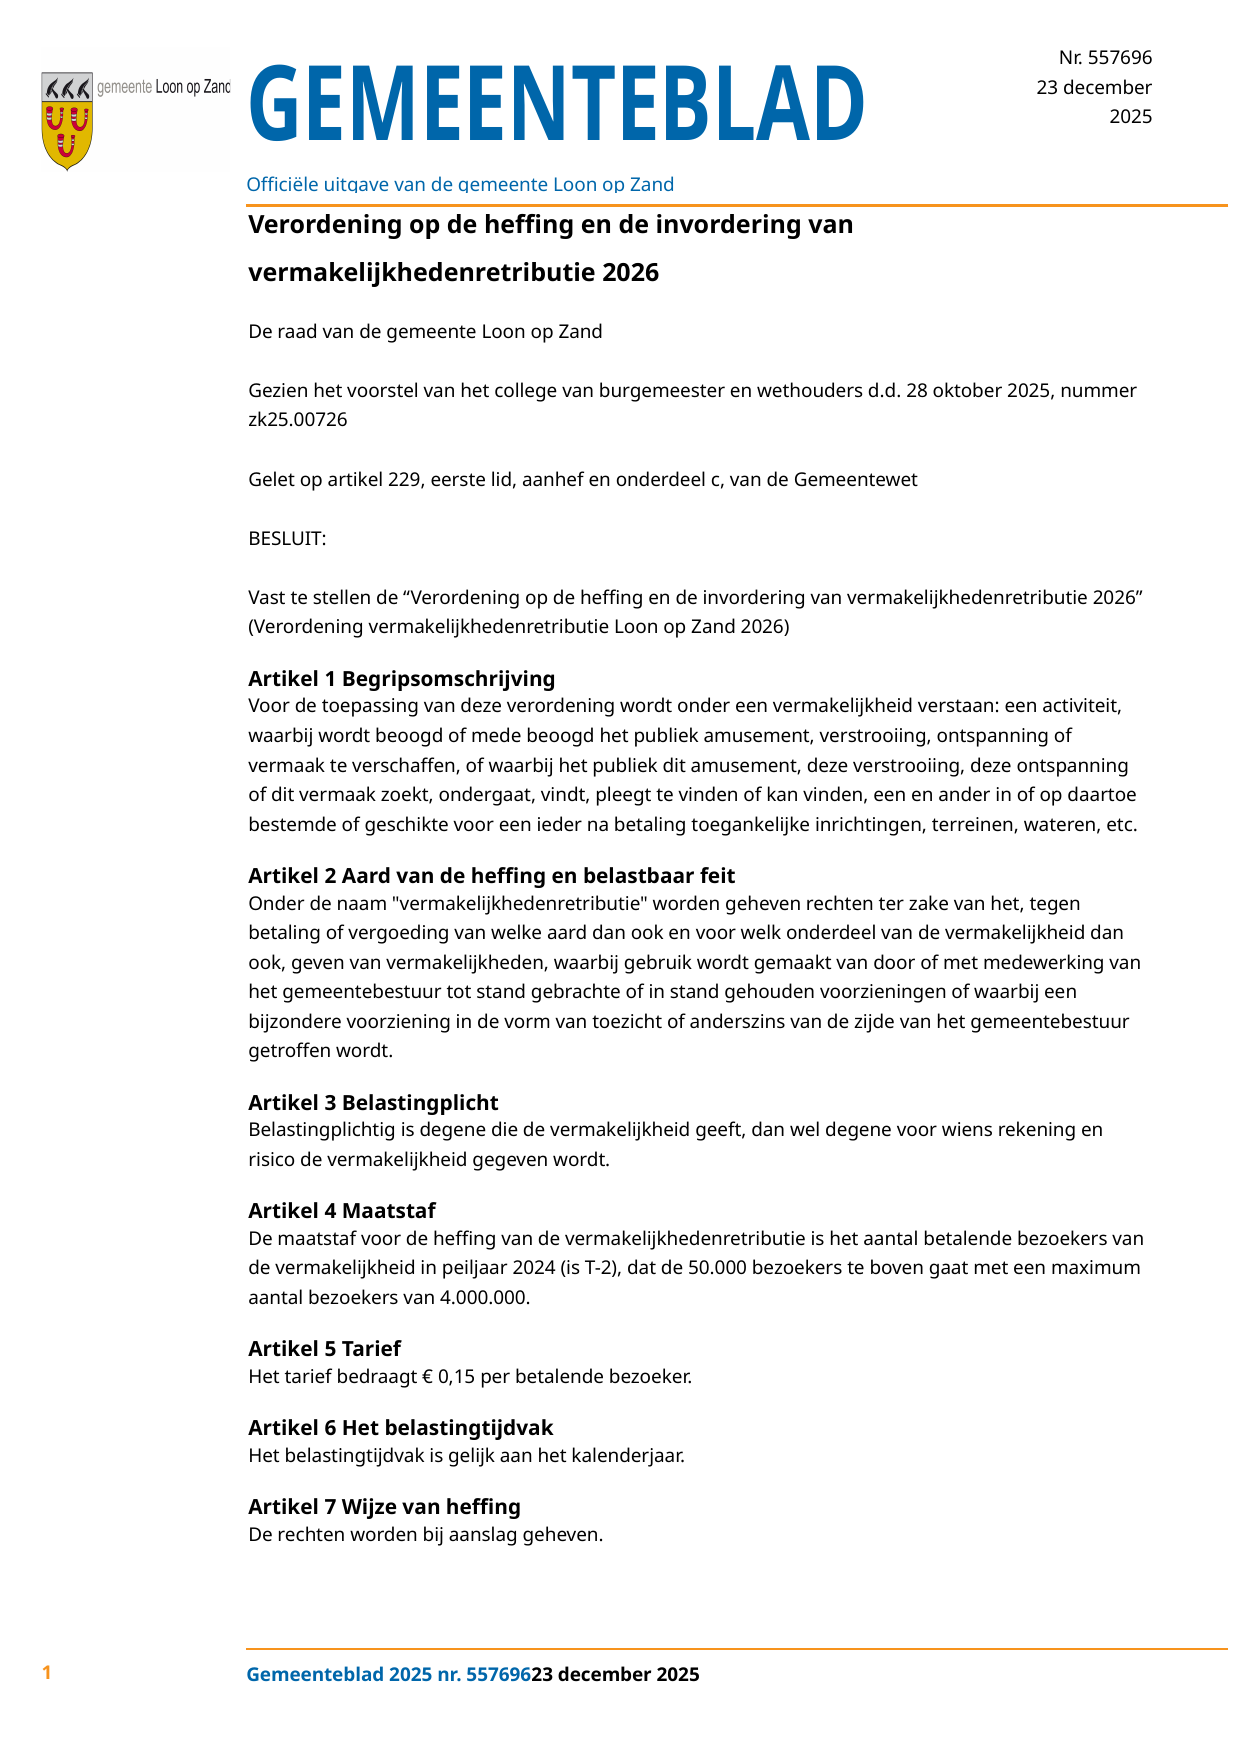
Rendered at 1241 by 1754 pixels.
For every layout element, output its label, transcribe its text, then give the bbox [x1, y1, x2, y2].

text Artikel 2 Aard van de heffing en belastbaar feit [248, 861, 1152, 890]
text Gelet op artikel 229, eerste lid, aanhef en onderdeel c, van de Gemeentewet [248, 466, 1152, 492]
text Gezien het voorstel van het college van burgemeester en wethouders d.d. 28 oktober 2025, nummer zk25.00726 [248, 377, 1152, 432]
text Onder de naam "vermakelijkhedenretributie" worden geheven rechten ter zake van het, tegen betaling of vergoeding van welke aard dan ook en voor welk onderdeel van de vermakelijkheid dan ook, geven van vermakelijkheden, waarbij gebruik wordt gemaakt van door of met medewerking van het gemeentebestuur tot stand gebrachte of in stand gehouden voorzieningen of waarbij een bijzondere voorziening in de vorm van toezicht of anderszins van de zijde van het gemeentebestuur getroffen wordt. [248, 890, 1152, 1063]
text Artikel 1 Begripsomschrijving [248, 664, 1152, 693]
text De maatstaf voor de heffing van de vermakelijkhedenretributie is het aantal betalende bezoekers van de vermakelijkheid in peiljaar 2024 (is T-2), dat de 50.000 bezoekers te boven gaat met een maximum aantal bezoekers van 4.000.000. [248, 1225, 1152, 1310]
text Artikel 5 Tarief [248, 1334, 1152, 1363]
text Artikel 7 Wijze van heffing [248, 1492, 1152, 1521]
text De raad van de gemeente Loon op Zand [248, 318, 1152, 344]
text Artikel 6 Het belastingtijdvak [248, 1413, 1152, 1442]
text Artikel 4 Maatstaf [248, 1197, 1152, 1225]
text Artikel 3 Belastingplicht [248, 1088, 1152, 1117]
text Het belastingtijdvak is gelijk aan het kalenderjaar. [248, 1442, 1152, 1468]
text BESLUIT: [248, 525, 1152, 551]
text De rechten worden bij aanslag geheven. [248, 1521, 1152, 1546]
text Belastingplichtig is degene die de vermakelijkheid geeft, dan wel degene voor wiens rekening en risico de vermakelijkheid gegeven wordt. [248, 1117, 1152, 1172]
text Vast te stellen de “Verordening op de heffing en de invordering van vermakelijkhedenretributie 2026” (Verordening vermakelijkhedenretributie Loon op Zand 2026) [248, 584, 1152, 639]
text Voor de toepassing van deze verordening wordt onder een vermakelijkheid verstaan: een activiteit, waarbij wordt beoogd of mede beoogd het publiek amusement, verstrooiing, ontspanning of vermaak te verschaffen, of waarbij het publiek dit amusement, deze verstrooiing, deze ontspanning of dit vermaak zoekt, ondergaat, vindt, pleegt te vinden of kan vinden, een en ander in of op daartoe bestemde of geschikte voor een ieder na betaling toegankelijke inrichtingen, terreinen, wateren, etc. [248, 693, 1152, 837]
text Verordening op de heffing en de invordering van vermakelijkhedenretributie 2026 [248, 207, 1152, 288]
text Het tarief bedraagt € 0,15 per betalende bezoeker. [248, 1363, 1152, 1389]
picture [41, 47, 231, 172]
